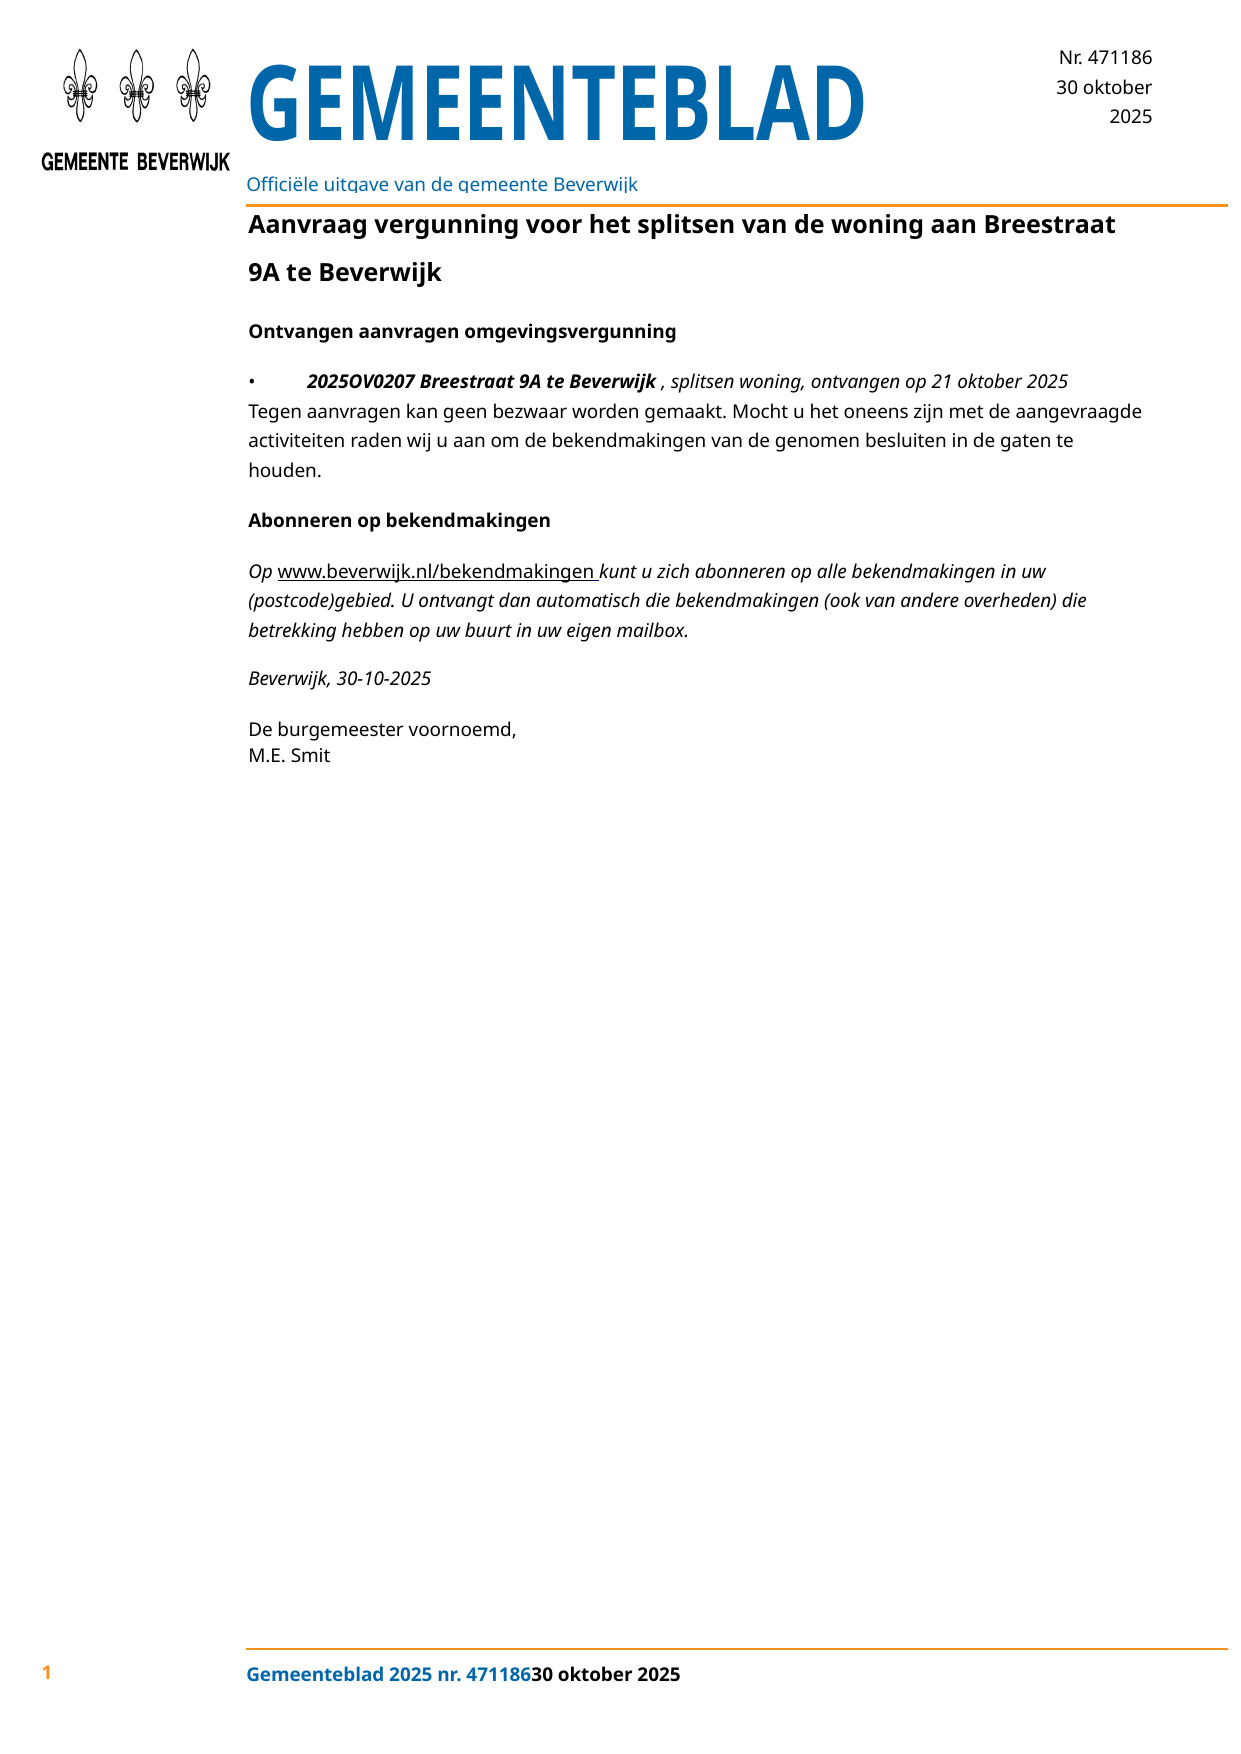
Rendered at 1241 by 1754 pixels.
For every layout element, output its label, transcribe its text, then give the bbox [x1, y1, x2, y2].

picture [41, 47, 231, 172]
text Abonneren op bekendmakingen [248, 507, 1152, 533]
text Aanvraag vergunning voor het splitsen van de woning aan Breestraat 9A te Beverwijk [248, 207, 1152, 288]
text Ontvangen aanvragen omgevingsvergunning [248, 318, 1152, 344]
text M.E. Smit [248, 742, 1152, 768]
text Beverwijk, 30-10-2025 [248, 665, 1152, 691]
text Op www.beverwijk.nl/bekendmakingen kunt u zich abonneren op alle bekendmakingen in uw (postcode)gebied. U ontvangt dan automatisch die bekendmakingen (ook van andere overheden) die betrekking hebben op uw buurt in uw eigen mailbox. [248, 558, 1152, 643]
list 2025OV0207 Breestraat 9A te Beverwijk , splitsen woning, ontvangen op 21 oktober 2025 [248, 368, 1152, 394]
text De burgemeester voornoemd, [248, 716, 1152, 742]
text Tegen aanvragen kan geen bezwaar worden gemaakt. Mocht u het oneens zijn met de aangevraagde activiteiten raden wij u aan om de bekendmakingen van de genomen besluiten in de gaten te houden. [248, 398, 1152, 483]
